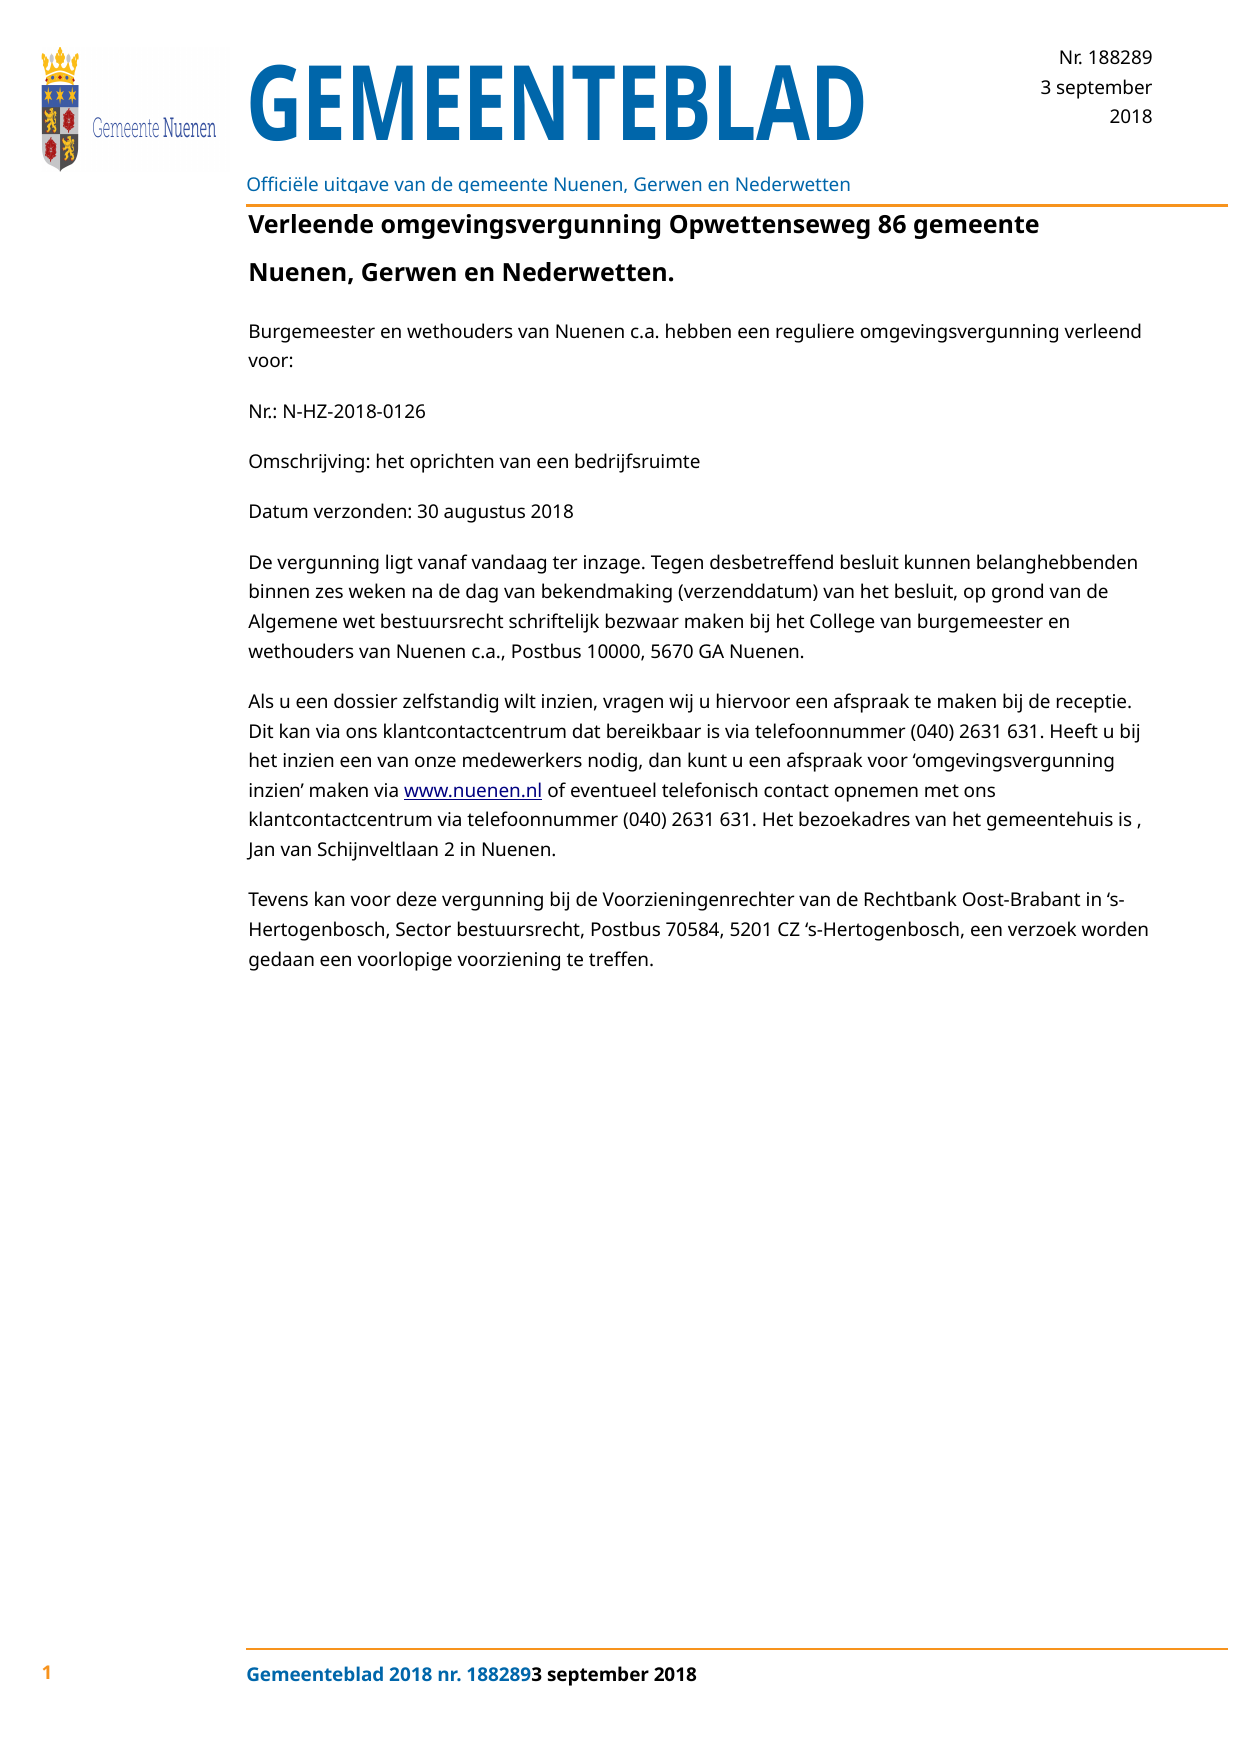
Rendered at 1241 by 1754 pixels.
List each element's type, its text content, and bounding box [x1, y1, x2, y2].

picture [41, 47, 231, 172]
text Als u een dossier zelfstandig wilt inzien, vragen wij u hiervoor een afspraak te maken bij de receptie. Dit kan via ons klantcontactcentrum dat bereikbaar is via telefoonnummer (040) 2631 631. Heeft u bij het inzien een van onze medewerkers nodig, dan kunt u een afspraak voor ‘omgevingsvergunning inzien’ maken via www.nuenen.nl of eventueel telefonisch contact opnemen met ons klantcontactcentrum via telefoonnummer (040) 2631 631. Het bezoekadres van het gemeentehuis is , Jan van Schijnveltlaan 2 in Nuenen. [248, 688, 1152, 862]
text Verleende omgevingsvergunning Opwettenseweg 86 gemeente Nuenen, Gerwen en Nederwetten. [248, 207, 1152, 288]
text De vergunning ligt vanaf vandaag ter inzage. Tegen desbetreffend besluit kunnen belanghebbenden binnen zes weken na de dag van bekendmaking (verzenddatum) van het besluit, op grond van de Algemene wet bestuursrecht schriftelijk bezwaar maken bij het College van burgemeester en wethouders van Nuenen c.a., Postbus 10000, 5670 GA Nuenen. [248, 549, 1152, 664]
text Datum verzonden: 30 augustus 2018 [248, 499, 1152, 524]
text Burgemeester en wethouders van Nuenen c.a. hebben een reguliere omgevingsvergunning verleend voor: [248, 318, 1152, 373]
text Nr.: N-HZ-2018-0126 [248, 398, 1152, 424]
text Tevens kan voor deze vergunning bij de Voorzieningenrechter van de Rechtbank Oost-Brabant in ‘s-Hertogenbosch, Sector bestuursrecht, Postbus 70584, 5201 CZ ‘s-Hertogenbosch, een verzoek worden gedaan een voorlopige voorziening te treffen. [248, 887, 1152, 972]
text Omschrijving: het oprichten van een bedrijfsruimte [248, 448, 1152, 474]
